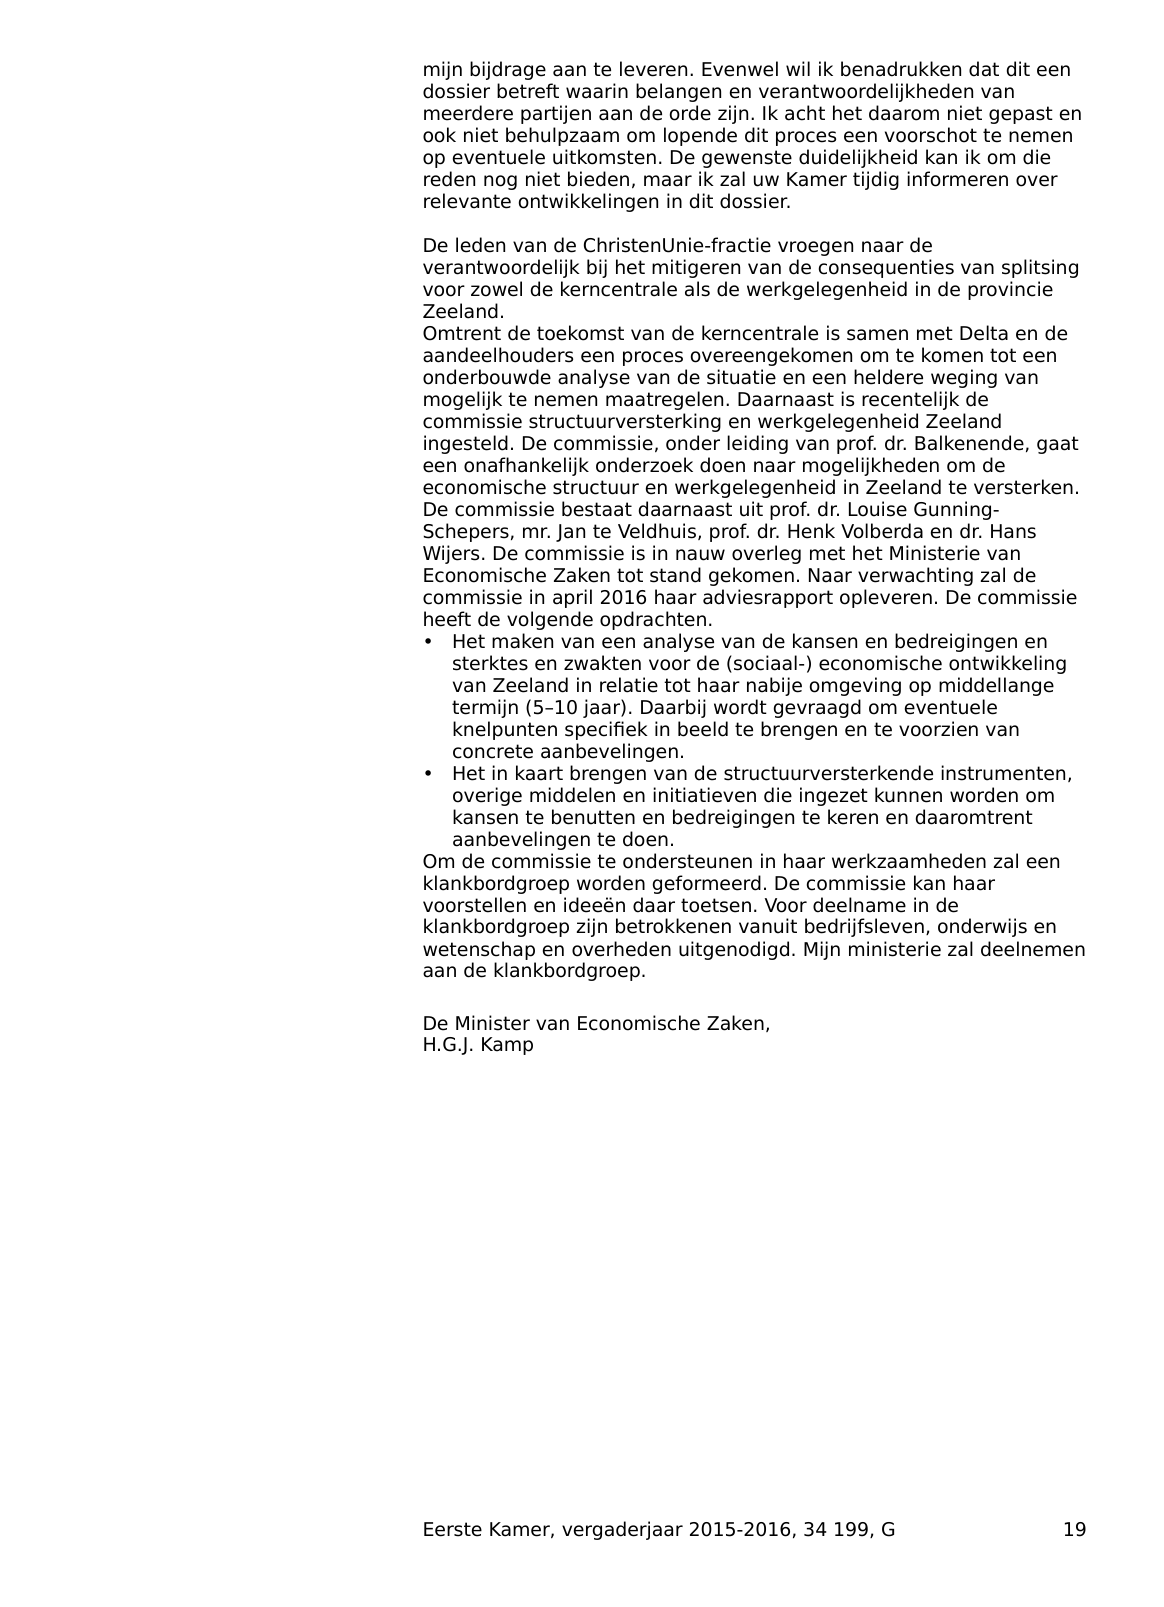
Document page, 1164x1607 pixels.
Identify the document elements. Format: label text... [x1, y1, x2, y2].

text • Het in kaart brengen van de structuurversterkende instrumenten, overige middelen en initiatieven die ingezet kunnen worden om kansen te benutten en bedreigingen te keren en daaromtrent aanbevelingen te doen. [422, 763, 1087, 851]
text De leden van de ChristenUnie-fractie vroegen naar de verantwoordelijk bij het mitigeren van de consequenties van splitsing voor zowel de kerncentrale als de werkgelegenheid in de provincie Zeeland. [422, 235, 1087, 323]
text Omtrent de toekomst van de kerncentrale is samen met Delta en de aandeelhouders een proces overeengekomen om te komen tot een onderbouwde analyse van de situatie en een heldere weging van mogelijk te nemen maatregelen. Daarnaast is recentelijk de commissie structuurversterking en werkgelegenheid Zeeland ingesteld. De commissie, onder leiding van prof. dr. Balkenende, gaat een onafhankelijk onderzoek doen naar mogelijkheden om de economische structuur en werkgelegenheid in Zeeland te versterken. De commissie bestaat daarnaast uit prof. dr. Louise Gunning-Schepers, mr. Jan te Veldhuis, prof. dr. Henk Volberda en dr. Hans Wijers. De commissie is in nauw overleg met het Ministerie van Economische Zaken tot stand gekomen. Naar verwachting zal de commissie in april 2016 haar adviesrapport opleveren. De commissie heeft de volgende opdrachten. [422, 323, 1087, 631]
text • Het maken van een analyse van de kansen en bedreigingen en sterktes en zwakten voor de (sociaal-) economische ontwikkeling van Zeeland in relatie tot haar nabije omgeving op middellange termijn (5–10 jaar). Daarbij wordt gevraagd om eventuele knelpunten specifiek in beeld te brengen en te voorzien van concrete aanbevelingen. [422, 631, 1087, 763]
text mijn bijdrage aan te leveren. Evenwel wil ik benadrukken dat dit een dossier betreft waarin belangen en verantwoordelijkheden van meerdere partijen aan de orde zijn. Ik acht het daarom niet gepast en ook niet behulpzaam om lopende dit proces een voorschot te nemen op eventuele uitkomsten. De gewenste duidelijkheid kan ik om die reden nog niet bieden, maar ik zal uw Kamer tijdig informeren over relevante ontwikkelingen in dit dossier. [422, 59, 1087, 213]
text Om de commissie te ondersteunen in haar werkzaamheden zal een klankbordgroep worden geformeerd. De commissie kan haar voorstellen en ideeën daar toetsen. Voor deelname in de klankbordgroep zijn betrokkenen vanuit bedrijfsleven, onderwijs en wetenschap en overheden uitgenodigd. Mijn ministerie zal deelnemen aan de klankbordgroep. [422, 851, 1087, 982]
text De Minister van Economische Zaken, H.G.J. Kamp [422, 1012, 1087, 1056]
